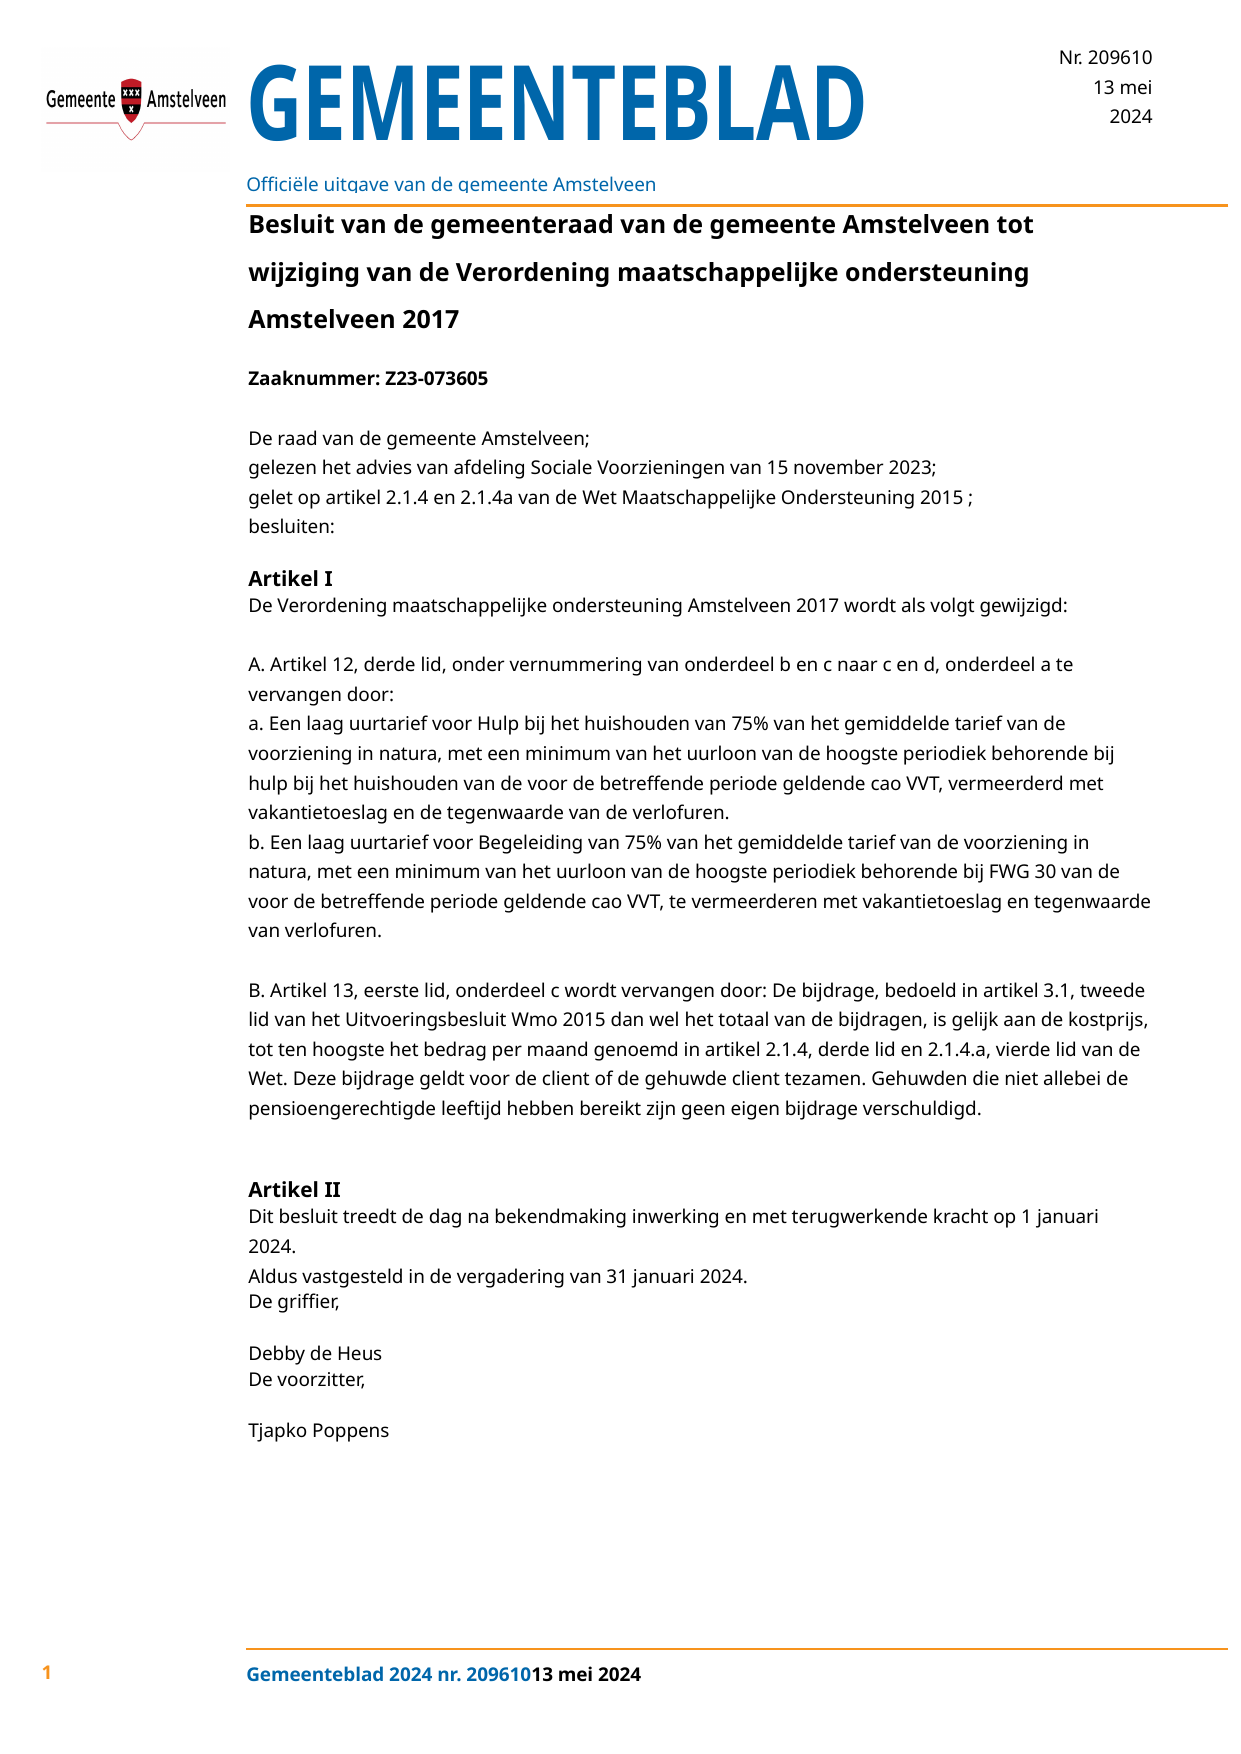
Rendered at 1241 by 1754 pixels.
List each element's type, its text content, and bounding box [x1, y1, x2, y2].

text Artikel I [248, 564, 1152, 592]
text De Verordening maatschappelijke ondersteuning Amstelveen 2017 wordt als volgt gewijzigd: [248, 592, 1152, 618]
text gelet op artikel 2.1.4 en 2.1.4a van de Wet Maatschappelijke Ondersteuning 2015 ; [248, 484, 1152, 509]
text Dit besluit treedt de dag na bekendmaking inwerking en met terugwerkende kracht op 1 januari 2024. [248, 1204, 1152, 1259]
text Artikel II [248, 1175, 1152, 1204]
text a. Een laag uurtarief voor Hulp bij het huishouden van 75% van het gemiddelde tarief van de voorziening in natura, met een minimum van het uurloon van de hoogste periodiek behorende bij hulp bij het huishouden van de voor de betreffende periode geldende cao VVT, vermeerderd met vakantietoeslag en de tegenwaarde van de verlofuren. [248, 711, 1152, 825]
text A. Artikel 12, derde lid, onder vernummering van onderdeel b en c naar c en d, onderdeel a te vervangen door: [248, 651, 1152, 707]
text Aldus vastgesteld in de vergadering van 31 januari 2024. [248, 1263, 1152, 1288]
picture [41, 47, 231, 172]
text Zaaknummer: Z23-073605 [248, 366, 1152, 391]
text gelezen het advies van afdeling Sociale Voorzieningen van 15 november 2023; [248, 454, 1152, 480]
text Tjapko Poppens [248, 1417, 1152, 1443]
text besluiten: [248, 513, 1152, 539]
text Debby de Heus [248, 1340, 1152, 1366]
text De griffier, [248, 1288, 1152, 1314]
text De raad van de gemeente Amstelveen; [248, 425, 1152, 450]
text Besluit van de gemeenteraad van de gemeente Amstelveen tot wijziging van de Verordening maatschappelijke ondersteuning Amstelveen 2017 [248, 207, 1152, 336]
text b. Een laag uurtarief voor Begeleiding van 75% van het gemiddelde tarief van de voorziening in natura, met een minimum van het uurloon van de hoogste periodiek behorende bij FWG 30 van de voor de betreffende periode geldende cao VVT, te vermeerderen met vakantietoeslag en tegenwaarde van verlofuren. [248, 829, 1152, 943]
text B. Artikel 13, eerste lid, onderdeel c wordt vervangen door: De bijdrage, bedoeld in artikel 3.1, tweede lid van het Uitvoeringsbesluit Wmo 2015 dan wel het totaal van de bijdragen, is gelijk aan de kostprijs, tot ten hoogste het bedrag per maand genoemd in artikel 2.1.4, derde lid en 2.1.4.a, vierde lid van de Wet. Deze bijdrage geldt voor de client of de gehuwde client tezamen. Gehuwden die niet allebei de pensioengerechtigde leeftijd hebben bereikt zijn geen eigen bijdrage verschuldigd. [248, 977, 1152, 1121]
text De voorzitter, [248, 1366, 1152, 1391]
